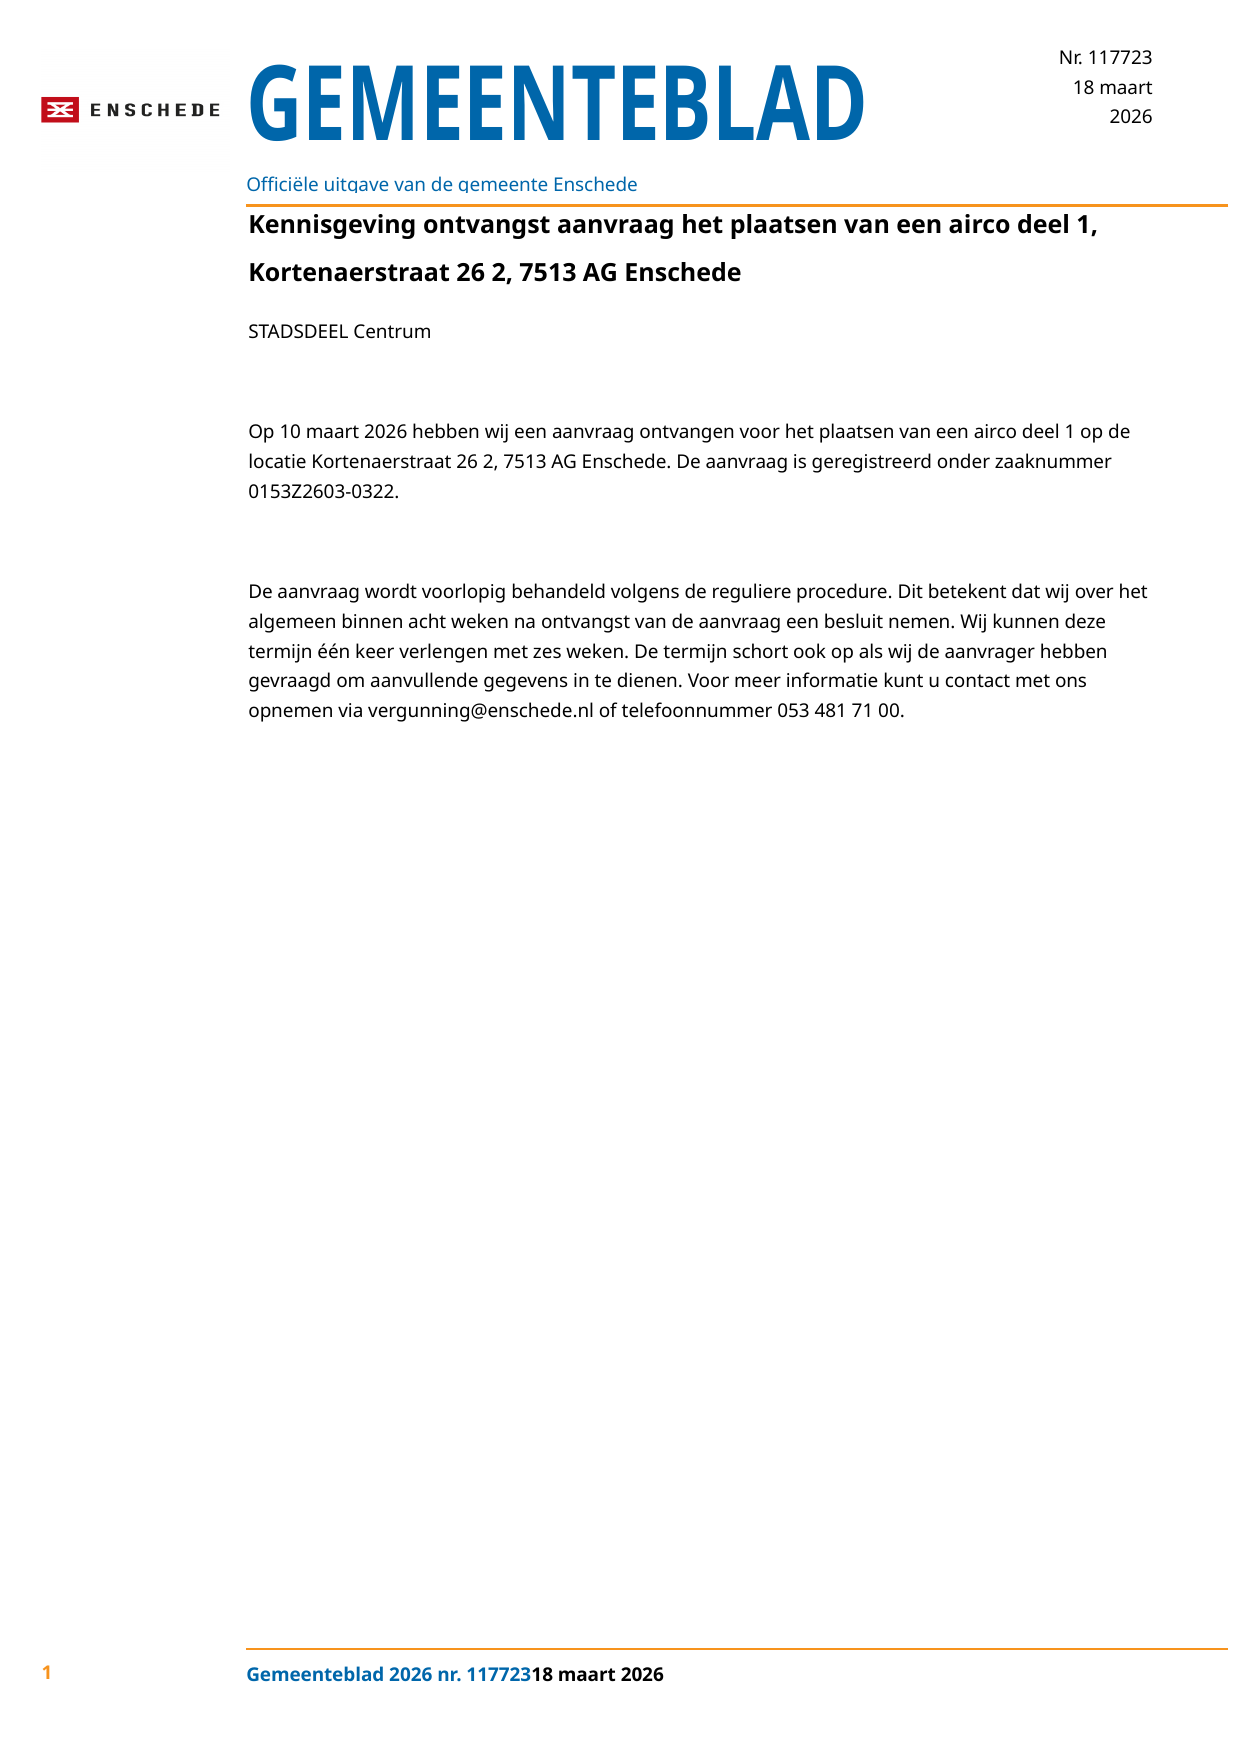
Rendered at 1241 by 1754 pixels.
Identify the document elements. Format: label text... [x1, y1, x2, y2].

text De aanvraag wordt voorlopig behandeld volgens de reguliere procedure. Dit betekent dat wij over het algemeen binnen acht weken na ontvangst van de aanvraag een besluit nemen. Wij kunnen deze termijn één keer verlengen met zes weken. De termijn schort ook op als wij de aanvrager hebben gevraagd om aanvullende gegevens in te dienen. Voor meer informatie kunt u contact met ons opnemen via vergunning@enschede.nl of telefoonnummer 053 481 71 00. [248, 579, 1152, 723]
text STADSDEEL Centrum [248, 318, 1152, 344]
text Kennisgeving ontvangst aanvraag het plaatsen van een airco deel 1, Kortenaerstraat 26 2, 7513 AG Enschede [248, 207, 1152, 288]
text Op 10 maart 2026 hebben wij een aanvraag ontvangen voor het plaatsen van een airco deel 1 op de locatie Kortenaerstraat 26 2, 7513 AG Enschede. De aanvraag is geregistreerd onder zaaknummer 0153Z2603-0322. [248, 419, 1152, 504]
picture [41, 47, 231, 172]
